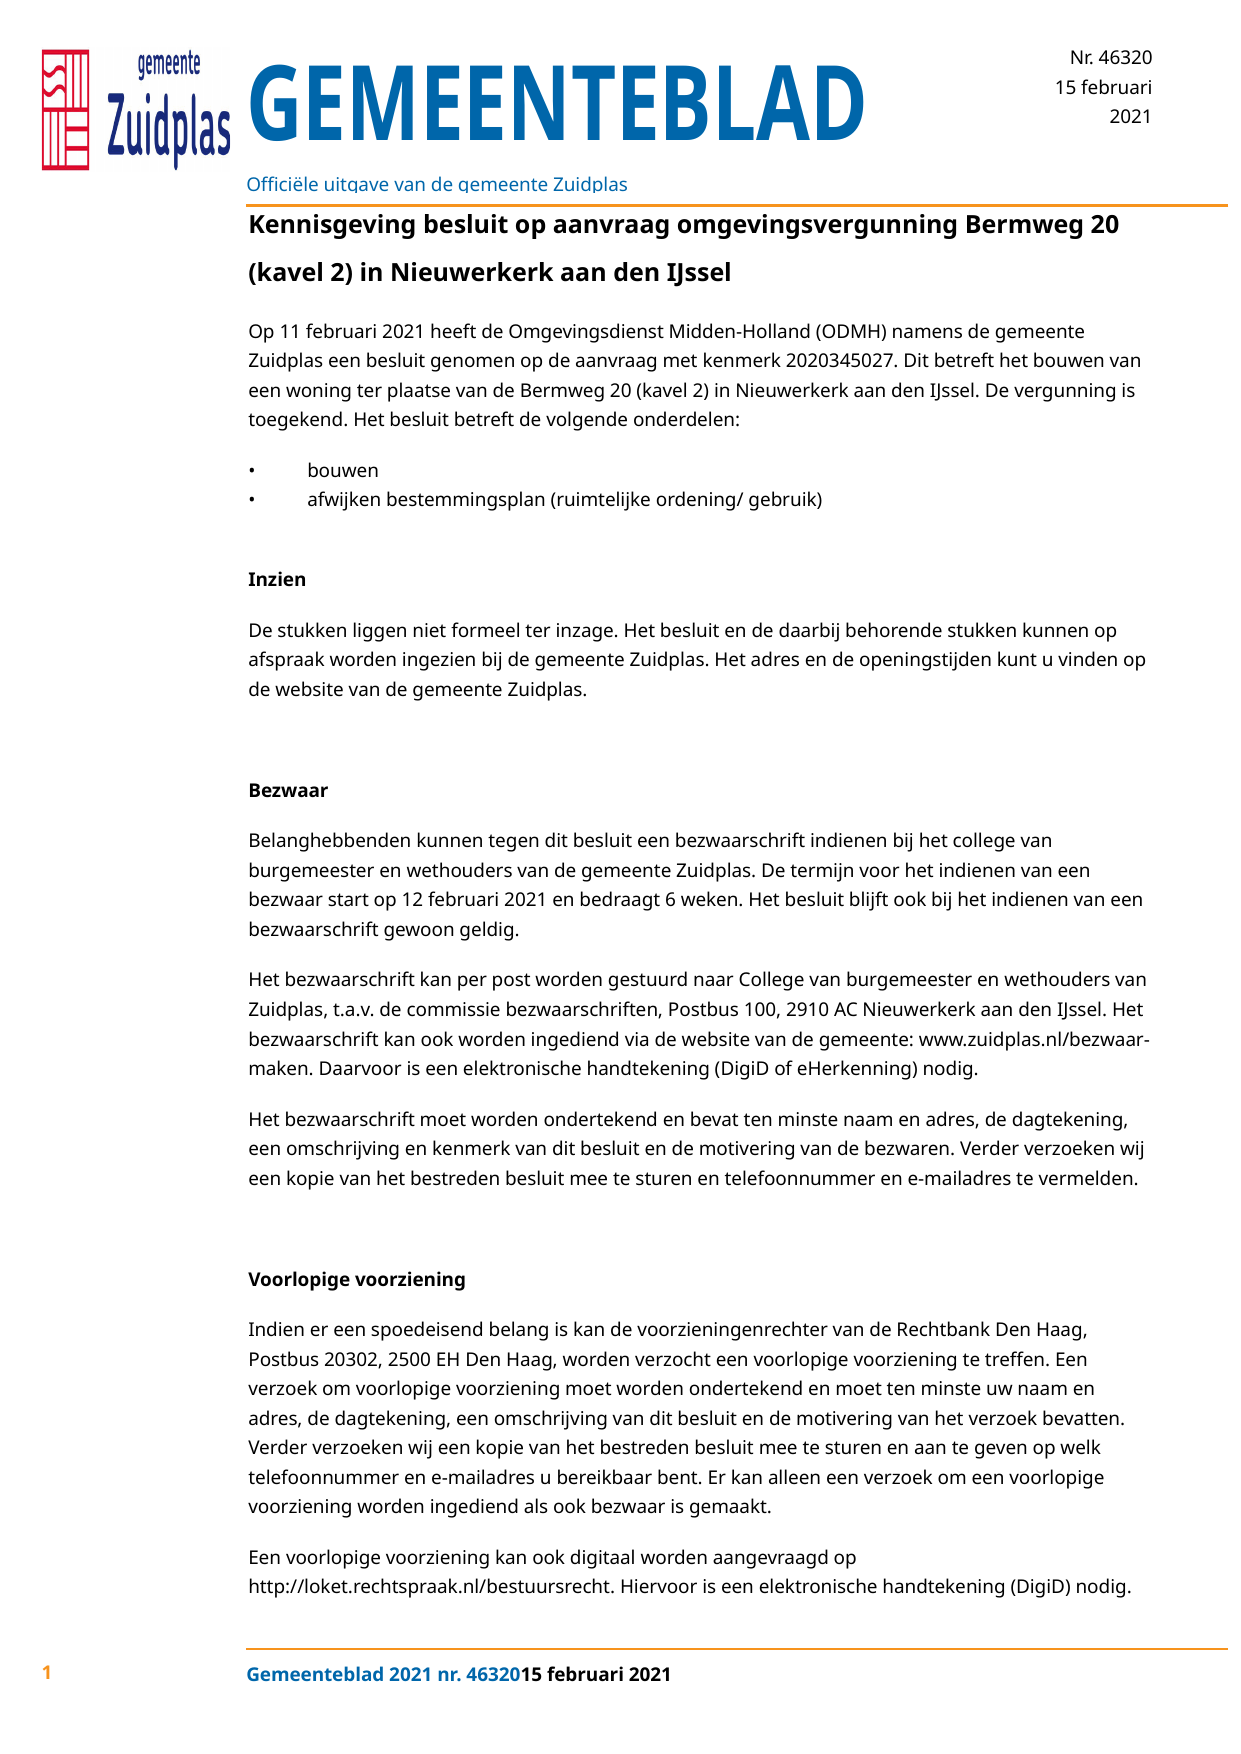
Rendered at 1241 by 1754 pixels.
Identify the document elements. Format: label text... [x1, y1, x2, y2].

text Voorlopige voorziening [248, 1266, 1152, 1292]
text Indien er een spoedeisend belang is kan de voorzieningenrechter van de Rechtbank Den Haag, Postbus 20302, 2500 EH Den Haag, worden verzocht een voorlopige voorziening te treffen. Een verzoek om voorlopige voorziening moet worden ondertekend en moet ten minste uw naam en adres, de dagtekening, een omschrijving van dit besluit en de motivering van het verzoek bevatten. Verder verzoeken wij een kopie van het bestreden besluit mee te sturen en aan te geven op welk telefoonnummer en e-mailadres u bereikbaar bent. Er kan alleen een verzoek om een voorlopige voorziening worden ingediend als ook bezwaar is gemaakt. [248, 1316, 1152, 1519]
list afwijken bestemmingsplan (ruimtelijke ordening/ gebruik) [248, 487, 1152, 512]
list bouwen [248, 457, 1152, 483]
text Het bezwaarschrift moet worden ondertekend en bevat ten minste naam en adres, de dagtekening, een omschrijving en kenmerk van dit besluit en de motivering van de bezwaren. Verder verzoeken wij een kopie van het bestreden besluit mee te sturen en telefoonnummer en e-mailadres te vermelden. [248, 1106, 1152, 1191]
text Belanghebbenden kunnen tegen dit besluit een bezwaarschrift indienen bij het college van burgemeester en wethouders van de gemeente Zuidplas. De termijn voor het indienen van een bezwaar start op 12 februari 2021 en bedraagt 6 weken. Het besluit blijft ook bij het indienen van een bezwaarschrift gewoon geldig. [248, 827, 1152, 942]
text Een voorlopige voorziening kan ook digitaal worden aangevraagd op http://loket.rechtspraak.nl/bestuursrecht. Hiervoor is een elektronische handtekening (DigiD) nodig. [248, 1544, 1152, 1599]
text Kennisgeving besluit op aanvraag omgevingsvergunning Bermweg 20 (kavel 2) in Nieuwerkerk aan den IJssel [248, 207, 1152, 288]
text Bezwaar [248, 777, 1152, 803]
text Het bezwaarschrift kan per post worden gestuurd naar College van burgemeester en wethouders van Zuidplas, t.a.v. de commissie bezwaarschriften, Postbus 100, 2910 AC Nieuwerkerk aan den IJssel. Het bezwaarschrift kan ook worden ingediend via de website van de gemeente: www.zuidplas.nl/bezwaar-maken. Daarvoor is een elektronische handtekening (DigiD of eHerkenning) nodig. [248, 967, 1152, 1081]
text Op 11 februari 2021 heeft de Omgevingsdienst Midden-Holland (ODMH) namens de gemeente Zuidplas een besluit genomen op de aanvraag met kenmerk 2020345027. Dit betreft het bouwen van een woning ter plaatse van de Bermweg 20 (kavel 2) in Nieuwerkerk aan den IJssel. De vergunning is toegekend. Het besluit betreft de volgende onderdelen: [248, 318, 1152, 432]
picture [41, 47, 231, 172]
text De stukken liggen niet formeel ter inzage. Het besluit en de daarbij behorende stukken kunnen op afspraak worden ingezien bij de gemeente Zuidplas. Het adres en de openingstijden kunt u vinden op de website van de gemeente Zuidplas. [248, 617, 1152, 702]
text Inzien [248, 567, 1152, 592]
